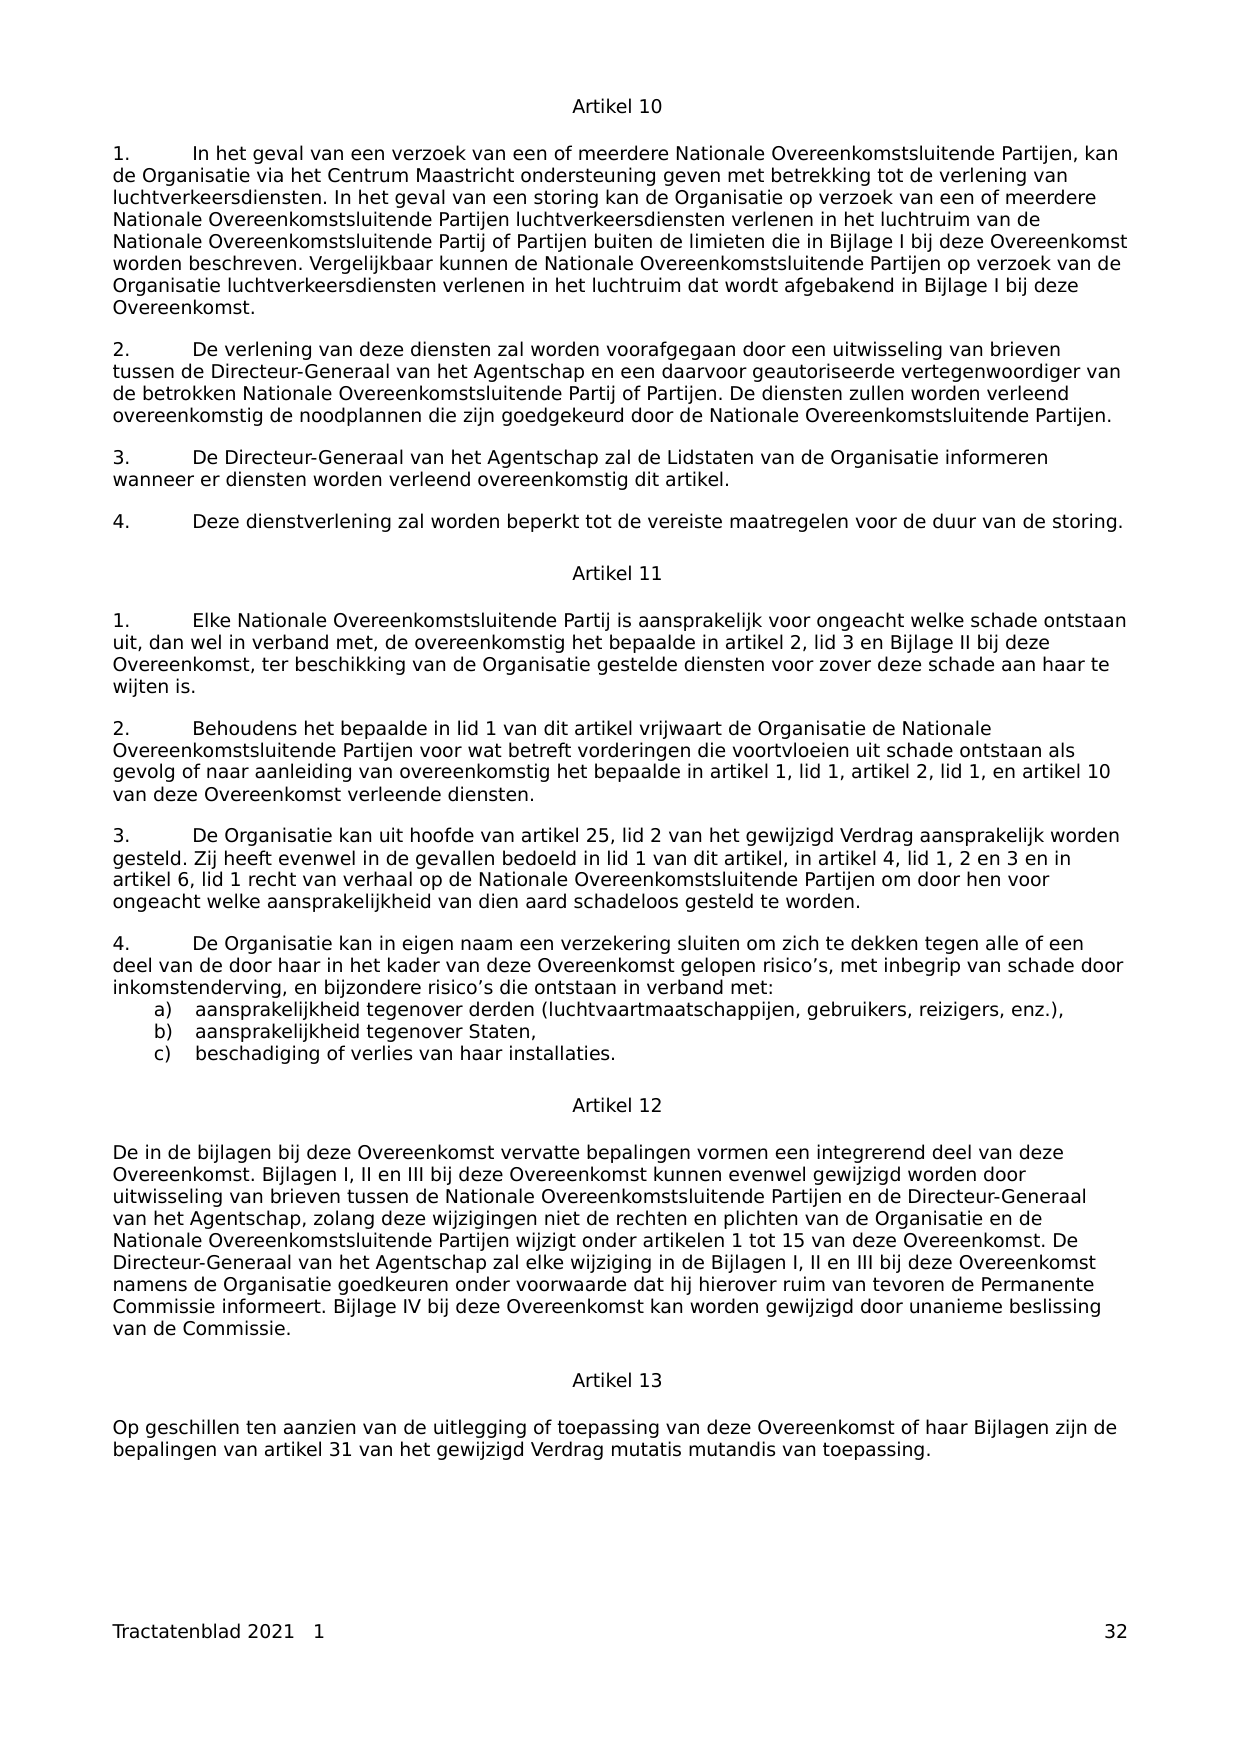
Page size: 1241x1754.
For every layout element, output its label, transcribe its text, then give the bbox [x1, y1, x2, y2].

text 1. Elke Nationale Overeenkomstsluitende Partij is aansprakelijk voor ongeacht welke schade ontstaan uit, dan wel in verband met, de overeenkomstig het bepaalde in artikel 2, lid 3 en Bijlage II bij deze Overeenkomst, ter beschikking van de Organisatie gestelde diensten voor zover deze schade aan haar te wijten is. [112, 609, 1128, 697]
text 2. Behoudens het bepaalde in lid 1 van dit artikel vrijwaart de Organisatie de Nationale Overeenkomstsluitende Partijen voor wat betreft vorderingen die voortvloeien uit schade ontstaan als gevolg of naar aanleiding van overeenkomstig het bepaalde in artikel 1, lid 1, artikel 2, lid 1, en artikel 10 van deze Overeenkomst verleende diensten. [112, 717, 1128, 805]
text 3. De Directeur-Generaal van het Agentschap zal de Lidstaten van de Organisatie informeren wanneer er diensten worden verleend overeenkomstig dit artikel. [112, 447, 1128, 491]
text 3. De Organisatie kan uit hoofde van artikel 25, lid 2 van het gewijzigd Verdrag aansprakelijk worden gesteld. Zij heeft evenwel in de gevallen bedoeld in lid 1 van dit artikel, in artikel 4, lid 1, 2 en 3 en in artikel 6, lid 1 recht van verhaal op de Nationale Overeenkomstsluitende Partijen om door hen voor ongeacht welke aansprakelijkheid van dien aard schadeloos gesteld te worden. [112, 825, 1128, 913]
subtitle Artikel 10 [112, 96, 1128, 118]
subtitle Artikel 11 [112, 563, 1128, 584]
text 1. In het geval van een verzoek van een of meerdere Nationale Overeenkomstsluitende Partijen, kan de Organisatie via het Centrum Maastricht ondersteuning geven met betrekking tot de verlening van luchtverkeersdiensten. In het geval van een storing kan de Organisatie op verzoek van een of meerdere Nationale Overeenkomstsluitende Partijen luchtverkeersdiensten verlenen in het luchtruim van de Nationale Overeenkomstsluitende Partij of Partijen buiten de limieten die in Bijlage I bij deze Overeenkomst worden beschreven. Vergelijkbaar kunnen de Nationale Overeenkomstsluitende Partijen op verzoek van de Organisatie luchtverkeersdiensten verlenen in het luchtruim dat wordt afgebakend in Bijlage I bij deze Overeenkomst. [112, 143, 1128, 319]
text 4. Deze dienstverlening zal worden beperkt tot de vereiste maatregelen voor de duur van de storing. [112, 511, 1128, 533]
text De in de bijlagen bij deze Overeenkomst vervatte bepalingen vormen een integrerend deel van deze Overeenkomst. Bijlagen I, II en III bij deze Overeenkomst kunnen evenwel gewijzigd worden door uitwisseling van brieven tussen de Nationale Overeenkomstsluitende Partijen en de Directeur-Generaal van het Agentschap, zolang deze wijzigingen niet de rechten en plichten van de Organisatie en de Nationale Overeenkomstsluitende Partijen wijzigt onder artikelen 1 tot 15 van deze Overeenkomst. De Directeur-Generaal van het Agentschap zal elke wijziging in de Bijlagen I, II en III bij deze Overeenkomst namens de Organisatie goedkeuren onder voorwaarde dat hij hierover ruim van tevoren de Permanente Commissie informeert. Bijlage IV bij deze Overeenkomst kan worden gewijzigd door unanieme beslissing van de Commissie. [112, 1142, 1128, 1340]
subtitle Artikel 12 [112, 1095, 1128, 1117]
text c) beschadiging of verlies van haar installaties. [153, 1043, 1128, 1065]
text 2. De verlening van deze diensten zal worden voorafgegaan door een uitwisseling van brieven tussen de Directeur-Generaal van het Agentschap en een daarvoor geautoriseerde vertegenwoordiger van de betrokken Nationale Overeenkomstsluitende Partij of Partijen. De diensten zullen worden verleend overeenkomstig de noodplannen die zijn goedgekeurd door de Nationale Overeenkomstsluitende Partijen. [112, 339, 1128, 427]
text a) aansprakelijkheid tegenover derden (luchtvaartmaatschappijen, gebruikers, reizigers, enz.), [153, 999, 1128, 1021]
subtitle Artikel 13 [112, 1370, 1128, 1392]
text b) aansprakelijkheid tegenover Staten, [153, 1021, 1128, 1043]
text 4. De Organisatie kan in eigen naam een verzekering sluiten om zich te dekken tegen alle of een deel van de door haar in het kader van deze Overeenkomst gelopen risico’s, met inbegrip van schade door inkomstenderving, en bijzondere risico’s die ontstaan in verband met: [112, 933, 1128, 999]
text Op geschillen ten aanzien van de uitlegging of toepassing van deze Overeenkomst of haar Bijlagen zijn de bepalingen van artikel 31 van het gewijzigd Verdrag mutatis mutandis van toepassing. [112, 1417, 1128, 1461]
